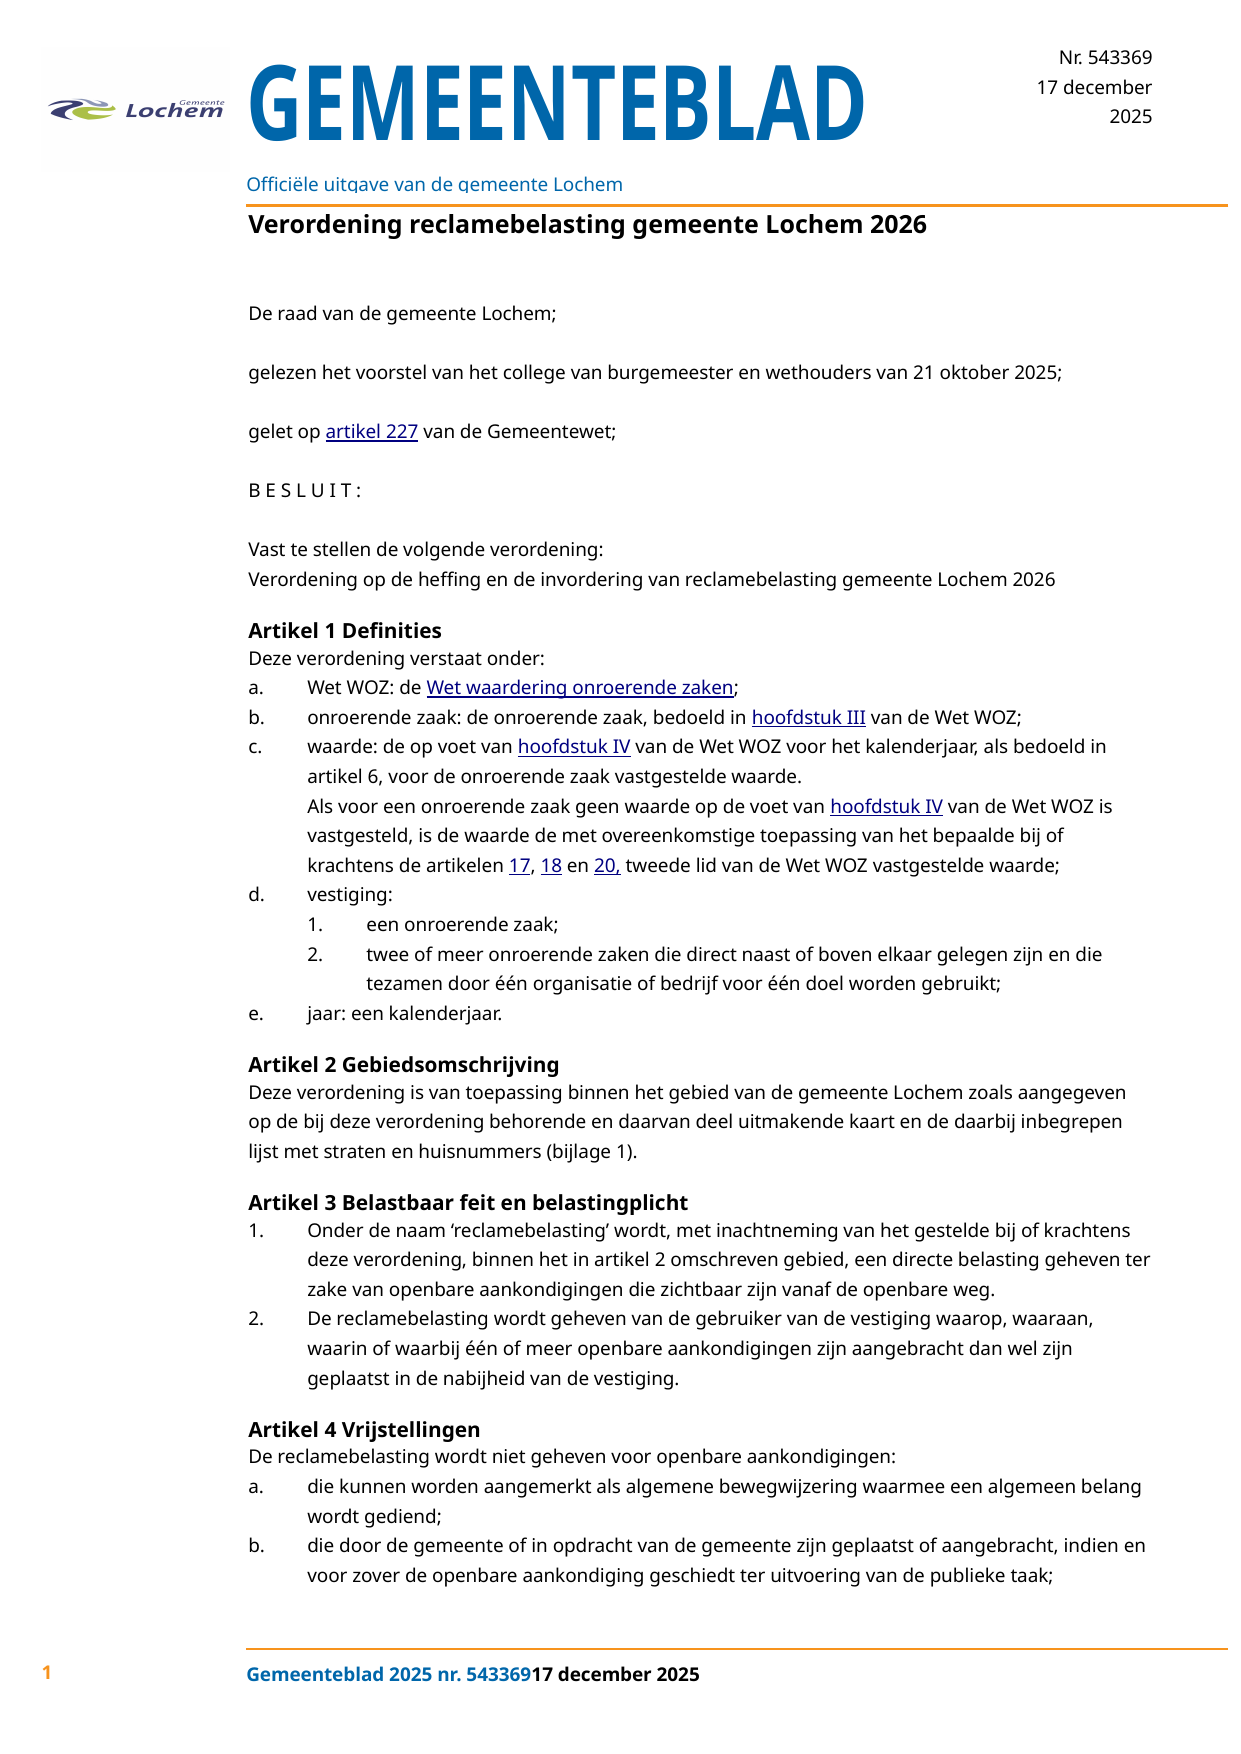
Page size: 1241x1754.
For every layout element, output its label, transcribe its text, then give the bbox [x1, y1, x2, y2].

text Artikel 4 Vrijstellingen [248, 1415, 1152, 1444]
picture [41, 47, 231, 172]
text Verordening op de heffing en de invordering van reclamebelasting gemeente Lochem 2026 [248, 566, 1152, 592]
list Onder de naam ‘reclamebelasting’ wordt, met inachtneming van het gestelde bij of krachtens deze verordening, binnen het in artikel 2 omschreven gebied, een directe belasting geheven ter zake van openbare aankondigingen die zichtbaar zijn vanaf de openbare weg. [248, 1217, 1152, 1302]
list De reclamebelasting wordt geheven van de gebruiker van de vestiging waarop, waaraan, waarin of waarbij één of meer openbare aankondigingen zijn aangebracht dan wel zijn geplaatst in de nabijheid van de vestiging. [248, 1306, 1152, 1391]
text De reclamebelasting wordt niet geheven voor openbare aankondigingen: [248, 1444, 1152, 1469]
text Verordening reclamebelasting gemeente Lochem 2026 [248, 207, 1152, 241]
list Wet WOZ: de Wet waardering onroerende zaken; [248, 674, 1152, 700]
list Als voor een onroerende zaak geen waarde op de voet van hoofdstuk IV van de Wet WOZ is vastgesteld, is de waarde de met overeenkomstige toepassing van het bepaalde bij of krachtens de artikelen 17, 18 en 20, tweede lid van de Wet WOZ vastgestelde waarde; [248, 793, 1152, 878]
text B E S L U I T : [248, 477, 1152, 503]
text Artikel 3 Belastbaar feit en belastingplicht [248, 1188, 1152, 1217]
list die door de gemeente of in opdracht van de gemeente zijn geplaatst of aangebracht, indien en voor zover de openbare aankondiging geschiedt ter uitvoering van de publieke taak; [248, 1532, 1152, 1588]
list vestiging: [248, 882, 1152, 907]
text gelet op artikel 227 van de Gemeentewet; [248, 418, 1152, 444]
text gelezen het voorstel van het college van burgemeester en wethouders van 21 oktober 2025; [248, 359, 1152, 385]
text Deze verordening verstaat onder: [248, 645, 1152, 671]
text Vast te stellen de volgende verordening: [248, 537, 1152, 562]
list een onroerende zaak; [307, 911, 1152, 937]
text Artikel 2 Gebiedsomschrijving [248, 1050, 1152, 1079]
text Artikel 1 Definities [248, 617, 1152, 645]
list twee of meer onroerende zaken die direct naast of boven elkaar gelegen zijn en die tezamen door één organisatie of bedrijf voor één doel worden gebruikt; [307, 941, 1152, 996]
list die kunnen worden aangemerkt als algemene bewegwijzering waarmee een algemeen belang wordt gediend; [248, 1473, 1152, 1528]
text De raad van de gemeente Lochem; [248, 300, 1152, 326]
text Deze verordening is van toepassing binnen het gebied van de gemeente Lochem zoals aangegeven op de bij deze verordening behorende en daarvan deel uitmakende kaart en de daarbij inbegrepen lijst met straten en huisnummers (bijlage 1). [248, 1079, 1152, 1164]
list jaar: een kalenderjaar. [248, 1000, 1152, 1026]
list onroerende zaak: de onroerende zaak, bedoeld in hoofdstuk III van de Wet WOZ; [248, 704, 1152, 730]
list waarde: de op voet van hoofdstuk IV van de Wet WOZ voor het kalenderjaar, als bedoeld in artikel 6, voor de onroerende zaak vastgestelde waarde. [248, 734, 1152, 789]
